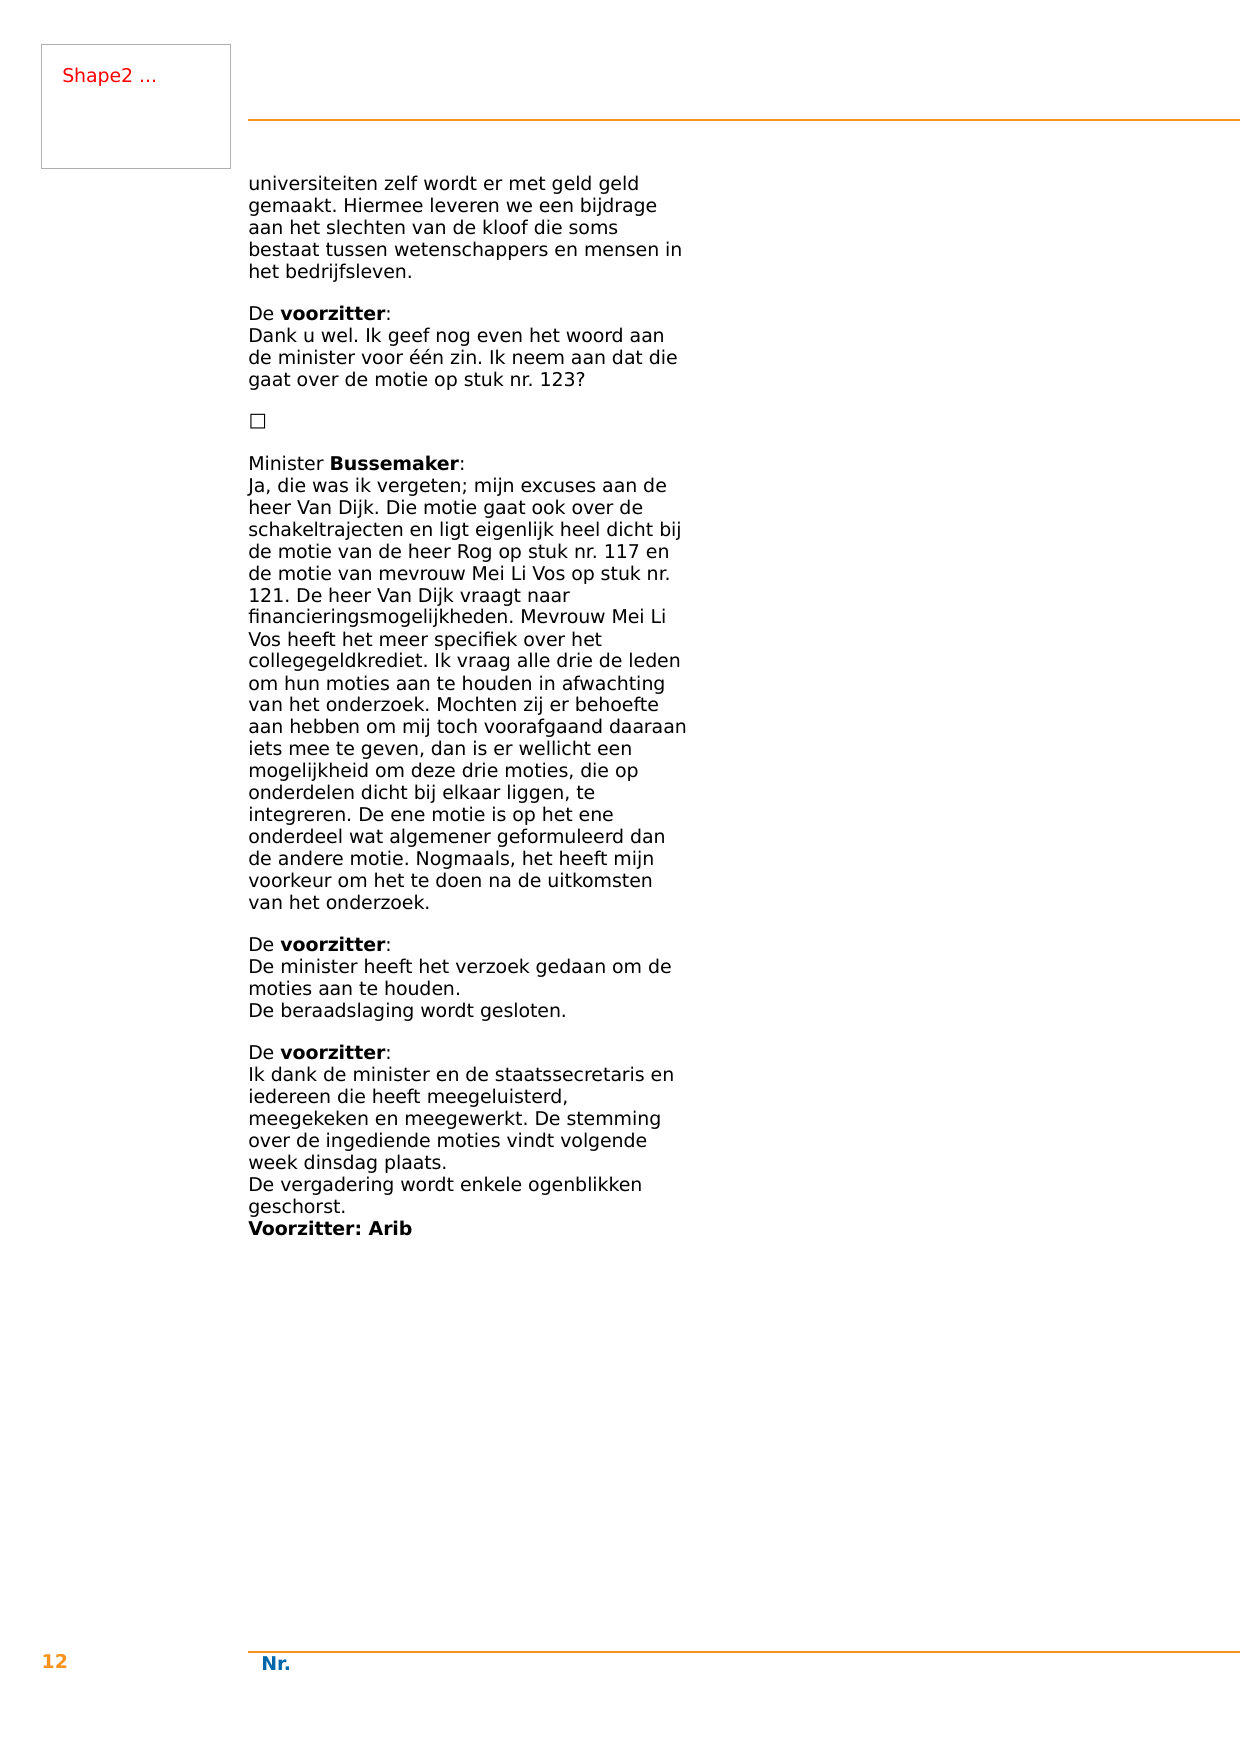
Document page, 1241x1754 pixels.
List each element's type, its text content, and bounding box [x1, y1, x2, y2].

text De vergadering wordt enkele ogenblikken geschorst. [248, 1174, 691, 1218]
text De beraadslaging wordt gesloten. [248, 1000, 691, 1022]
text De voorzitter: [248, 934, 691, 956]
text ⬜ [248, 411, 691, 433]
text Minister Bussemaker: [248, 453, 691, 474]
text De voorzitter: [248, 1042, 691, 1064]
text Voorzitter: Arib [248, 1218, 691, 1240]
text universiteiten zelf wordt er met geld geld gemaakt. Hiermee leveren we een bijdrage aan het slechten van de kloof die soms bestaat tussen wetenschappers en mensen in het bedrijfsleven. [248, 173, 691, 283]
text De minister heeft het verzoek gedaan om de moties aan te houden. [248, 956, 691, 1000]
text Ik dank de minister en de staatssecretaris en iedereen die heeft meegeluisterd, meegekeken en meegewerkt. De stemming over de ingediende moties vindt volgende week dinsdag plaats. [248, 1064, 691, 1174]
text Ja, die was ik vergeten; mijn excuses aan de heer Van Dijk. Die motie gaat ook over de schakeltrajecten en ligt eigenlijk heel dicht bij de motie van de heer Rog op stuk nr. 117 en de motie van mevrouw Mei Li Vos op stuk nr. 121. De heer Van Dijk vraagt naar financieringsmogelijkheden. Mevrouw Mei Li Vos heeft het meer specifiek over het collegegeldkrediet. Ik vraag alle drie de leden om hun moties aan te houden in afwachting van het onderzoek. Mochten zij er behoefte aan hebben om mij toch voorafgaand daaraan iets mee te geven, dan is er wellicht een mogelijkheid om deze drie moties, die op onderdelen dicht bij elkaar liggen, te integreren. De ene motie is op het ene onderdeel wat algemener geformuleerd dan de andere motie. Nogmaals, het heeft mijn voorkeur om het te doen na de uitkomsten van het onderzoek. [248, 474, 691, 914]
text De voorzitter: [248, 303, 691, 325]
text Dank u wel. Ik geef nog even het woord aan de minister voor één zin. Ik neem aan dat die gaat over de motie op stuk nr. 123? [248, 325, 691, 391]
